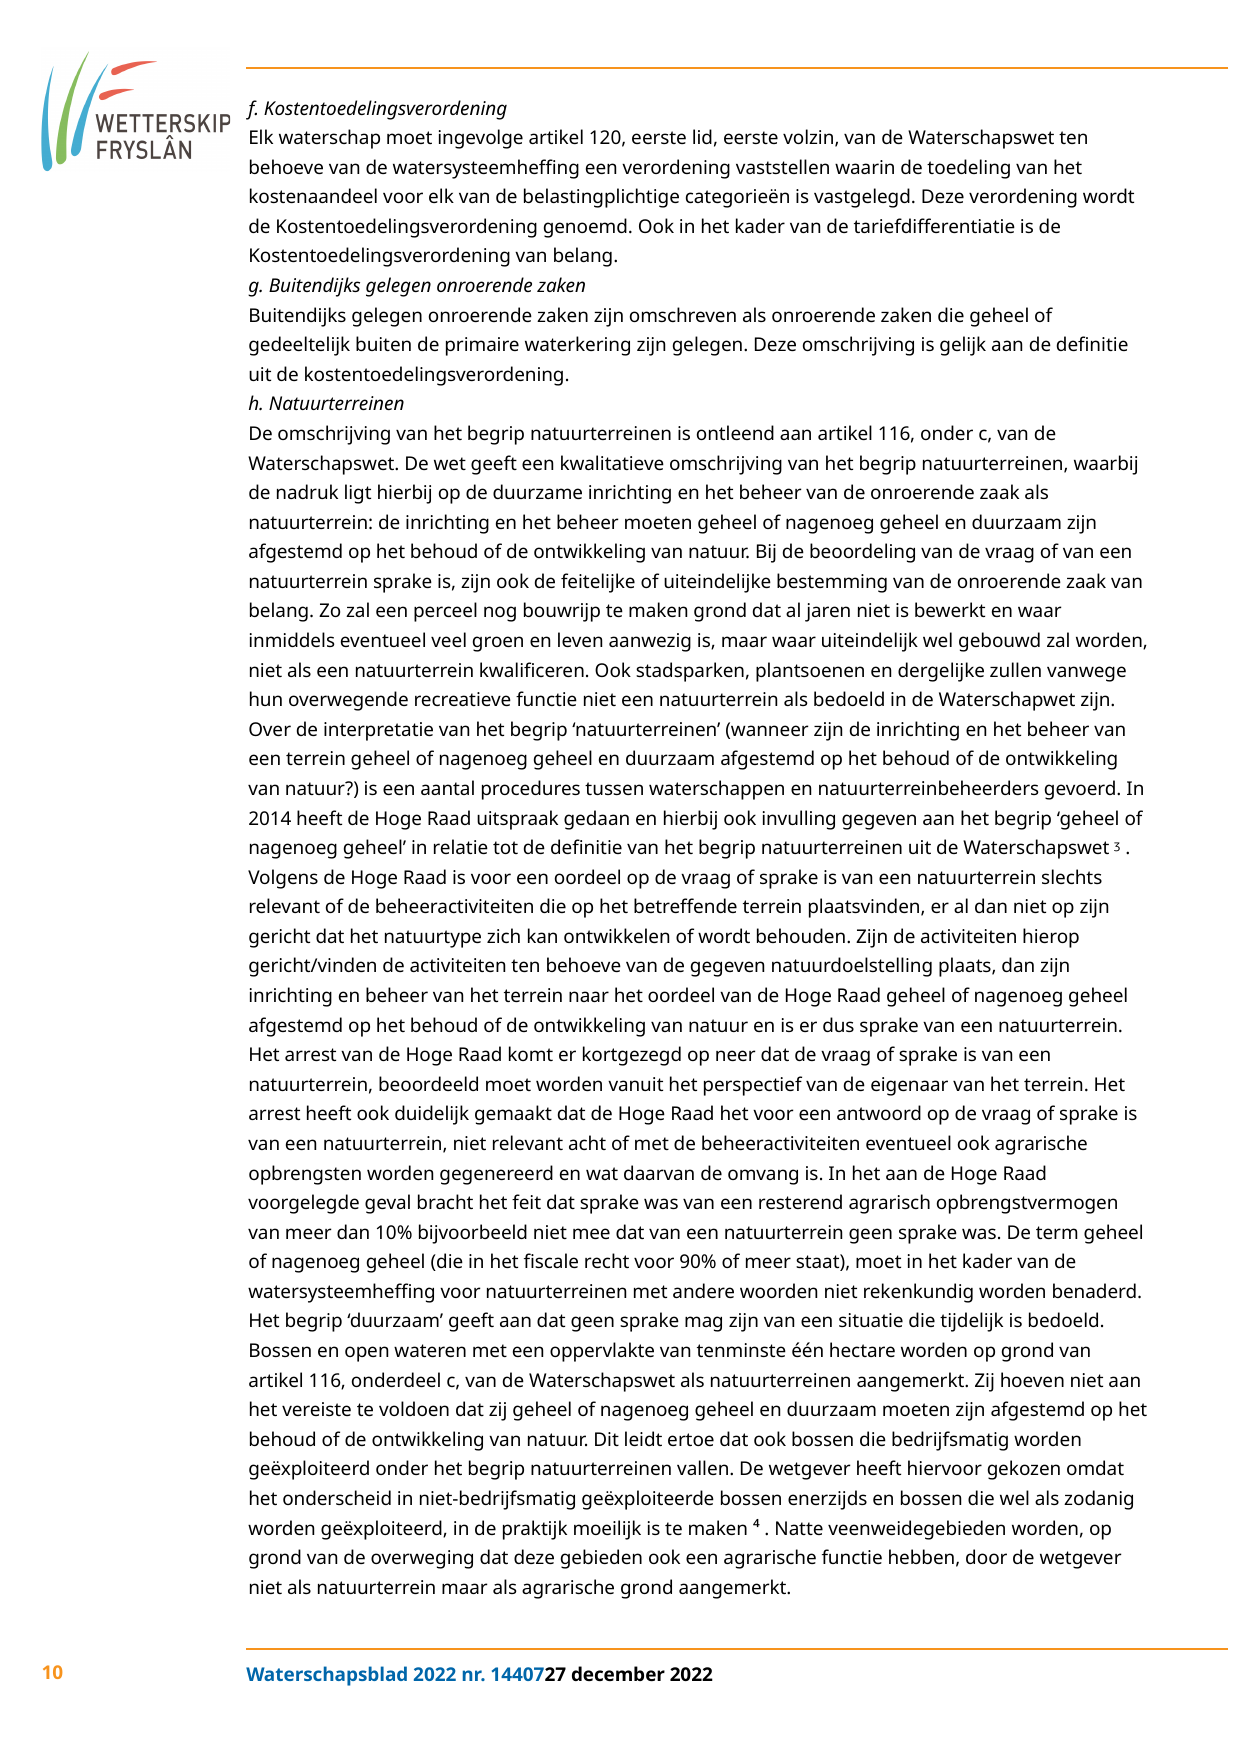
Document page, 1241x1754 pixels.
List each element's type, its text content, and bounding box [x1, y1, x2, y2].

text h. Natuurterreinen [248, 391, 1152, 416]
text Volgens de Hoge Raad is voor een oordeel op de vraag of sprake is van een natuurterrein slechts relevant of de beheeractiviteiten die op het betreffende terrein plaatsvinden, er al dan niet op zijn gericht dat het natuurtype zich kan ontwikkelen of wordt behouden. Zijn de activiteiten hierop gericht/vinden de activiteiten ten behoeve van de gegeven natuurdoelstelling plaats, dan zijn inrichting en beheer van het terrein naar het oordeel van de Hoge Raad geheel of nagenoeg geheel afgestemd op het behoud of de ontwikkeling van natuur en is er dus sprake van een natuurterrein. Het arrest van de Hoge Raad komt er kortgezegd op neer dat de vraag of sprake is van een natuurterrein, beoordeeld moet worden vanuit het perspectief van de eigenaar van het terrein. Het arrest heeft ook duidelijk gemaakt dat de Hoge Raad het voor een antwoord op de vraag of sprake is van een natuurterrein, niet relevant acht of met de beheeractiviteiten eventueel ook agrarische opbrengsten worden gegenereerd en wat daarvan de omvang is. In het aan de Hoge Raad voorgelegde geval bracht het feit dat sprake was van een resterend agrarisch opbrengstvermogen van meer dan 10% bijvoorbeeld niet mee dat van een natuurterrein geen sprake was. De term geheel of nagenoeg geheel (die in het fiscale recht voor 90% of meer staat), moet in het kader van de watersysteemheffing voor natuurterreinen met andere woorden niet rekenkundig worden benaderd. [248, 864, 1152, 1304]
picture [41, 47, 231, 172]
text Over de interpretatie van het begrip ‘natuurterreinen’ (wanneer zijn de inrichting en het beheer van een terrein geheel of nagenoeg geheel en duurzaam afgestemd op het behoud of de ontwikkeling van natuur?) is een aantal procedures tussen waterschappen en natuurterreinbeheerders gevoerd. In 2014 heeft de Hoge Raad uitspraak gedaan en hierbij ook invulling gegeven aan het begrip ‘geheel of nagenoeg geheel’ in relatie tot de definitie van het begrip natuurterreinen uit de Waterschapswet ᶾ . [248, 716, 1152, 860]
text Elk waterschap moet ingevolge artikel 120, eerste lid, eerste volzin, van de Waterschapswet ten behoeve van de watersysteemheffing een verordening vaststellen waarin de toedeling van het kostenaandeel voor elk van de belastingplichtige categorieën is vastgelegd. Deze verordening wordt de Kostentoedelingsverordening genoemd. Ook in het kader van de tariefdifferentiatie is de Kostentoedelingsverordening van belang. [248, 124, 1152, 268]
text Buitendijks gelegen onroerende zaken zijn omschreven als onroerende zaken die geheel of gedeeltelijk buiten de primaire waterkering zijn gelegen. Deze omschrijving is gelijk aan de definitie uit de kostentoedelingsverordening. [248, 302, 1152, 387]
text Bossen en open wateren met een oppervlakte van tenminste één hectare worden op grond van artikel 116, onderdeel c, van de Waterschapswet als natuurterreinen aangemerkt. Zij hoeven niet aan het vereiste te voldoen dat zij geheel of nagenoeg geheel en duurzaam moeten zijn afgestemd op het behoud of de ontwikkeling van natuur. Dit leidt ertoe dat ook bossen die bedrijfsmatig worden geëxploiteerd onder het begrip natuurterreinen vallen. De wetgever heeft hiervoor gekozen omdat het onderscheid in niet-bedrijfsmatig geëxploiteerde bossen enerzijds en bossen die wel als zodanig worden geëxploiteerd, in de praktijk moeilijk is te maken ⁴ . Natte veenweidegebieden worden, op grond van de overweging dat deze gebieden ook een agrarische functie hebben, door de wetgever niet als natuurterrein maar als agrarische grond aangemerkt. [248, 1337, 1152, 1600]
text g. Buitendijks gelegen onroerende zaken [248, 272, 1152, 298]
text Het begrip ‘duurzaam’ geeft aan dat geen sprake mag zijn van een situatie die tijdelijk is bedoeld. [248, 1308, 1152, 1333]
text f. Kostentoedelingsverordening [248, 95, 1152, 121]
text De omschrijving van het begrip natuurterreinen is ontleend aan artikel 116, onder c, van de Waterschapswet. De wet geeft een kwalitatieve omschrijving van het begrip natuurterreinen, waarbij de nadruk ligt hierbij op de duurzame inrichting en het beheer van de onroerende zaak als natuurterrein: de inrichting en het beheer moeten geheel of nagenoeg geheel en duurzaam zijn afgestemd op het behoud of de ontwikkeling van natuur. Bij de beoordeling van de vraag of van een natuurterrein sprake is, zijn ook de feitelijke of uiteindelijke bestemming van de onroerende zaak van belang. Zo zal een perceel nog bouwrijp te maken grond dat al jaren niet is bewerkt en waar inmiddels eventueel veel groen en leven aanwezig is, maar waar uiteindelijk wel gebouwd zal worden, niet als een natuurterrein kwalificeren. Ook stadsparken, plantsoenen en dergelijke zullen vanwege hun overwegende recreatieve functie niet een natuurterrein als bedoeld in de Waterschapwet zijn. [248, 420, 1152, 712]
